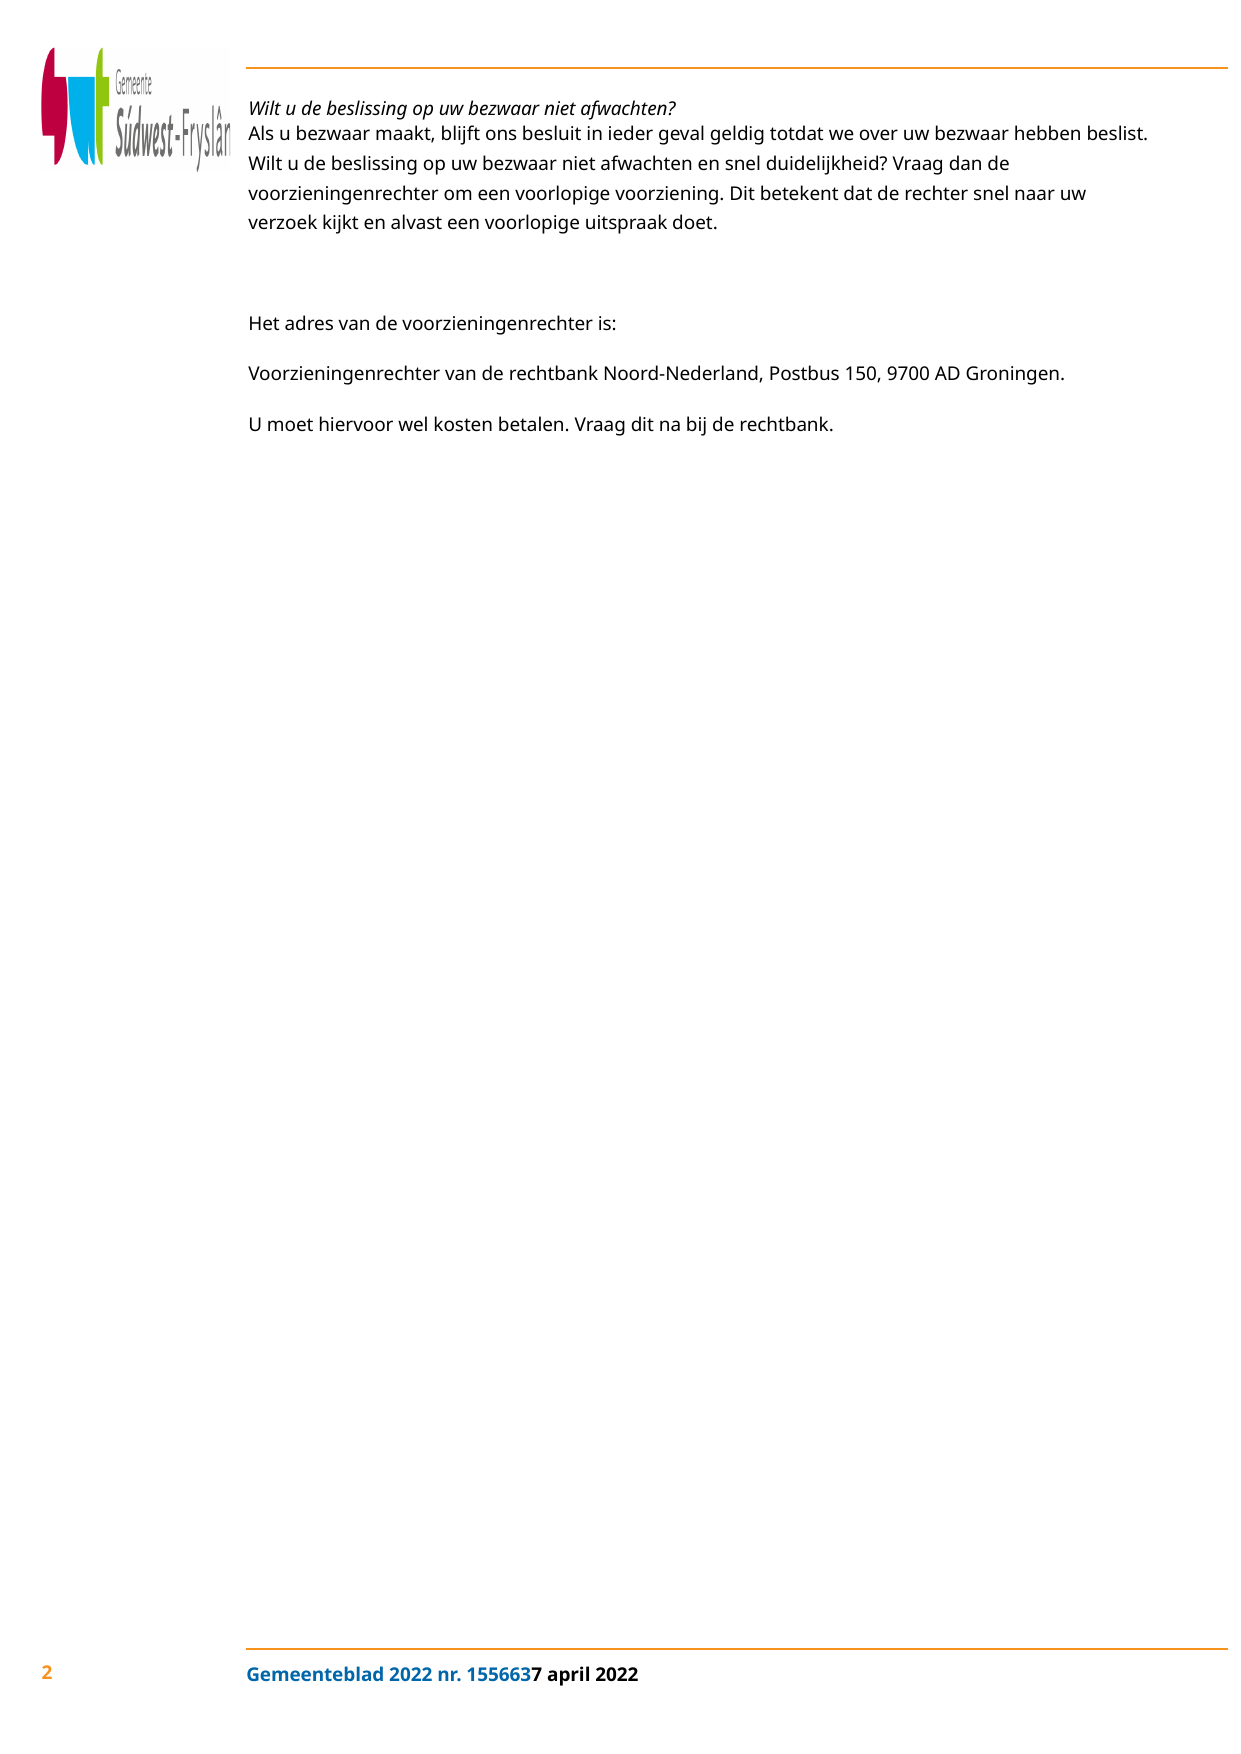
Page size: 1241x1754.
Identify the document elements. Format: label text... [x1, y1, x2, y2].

text Het adres van de voorzieningenrechter is: [248, 310, 1152, 336]
text U moet hiervoor wel kosten betalen. Vraag dit na bij de rechtbank. [248, 411, 1152, 437]
text Als u bezwaar maakt, blijft ons besluit in ieder geval geldig totdat we over uw bezwaar hebben beslist. Wilt u de beslissing op uw bezwaar niet afwachten en snel duidelijkheid? Vraag dan de voorzieningenrechter om een voorlopige voorziening. Dit betekent dat de rechter snel naar uw verzoek kijkt en alvast een voorlopige uitspraak doet. [248, 121, 1152, 235]
picture [41, 47, 231, 172]
text Wilt u de beslissing op uw bezwaar niet afwachten? [248, 95, 1152, 121]
text Voorzieningenrechter van de rechtbank Noord-Nederland, Postbus 150, 9700 AD Groningen. [248, 361, 1152, 386]
